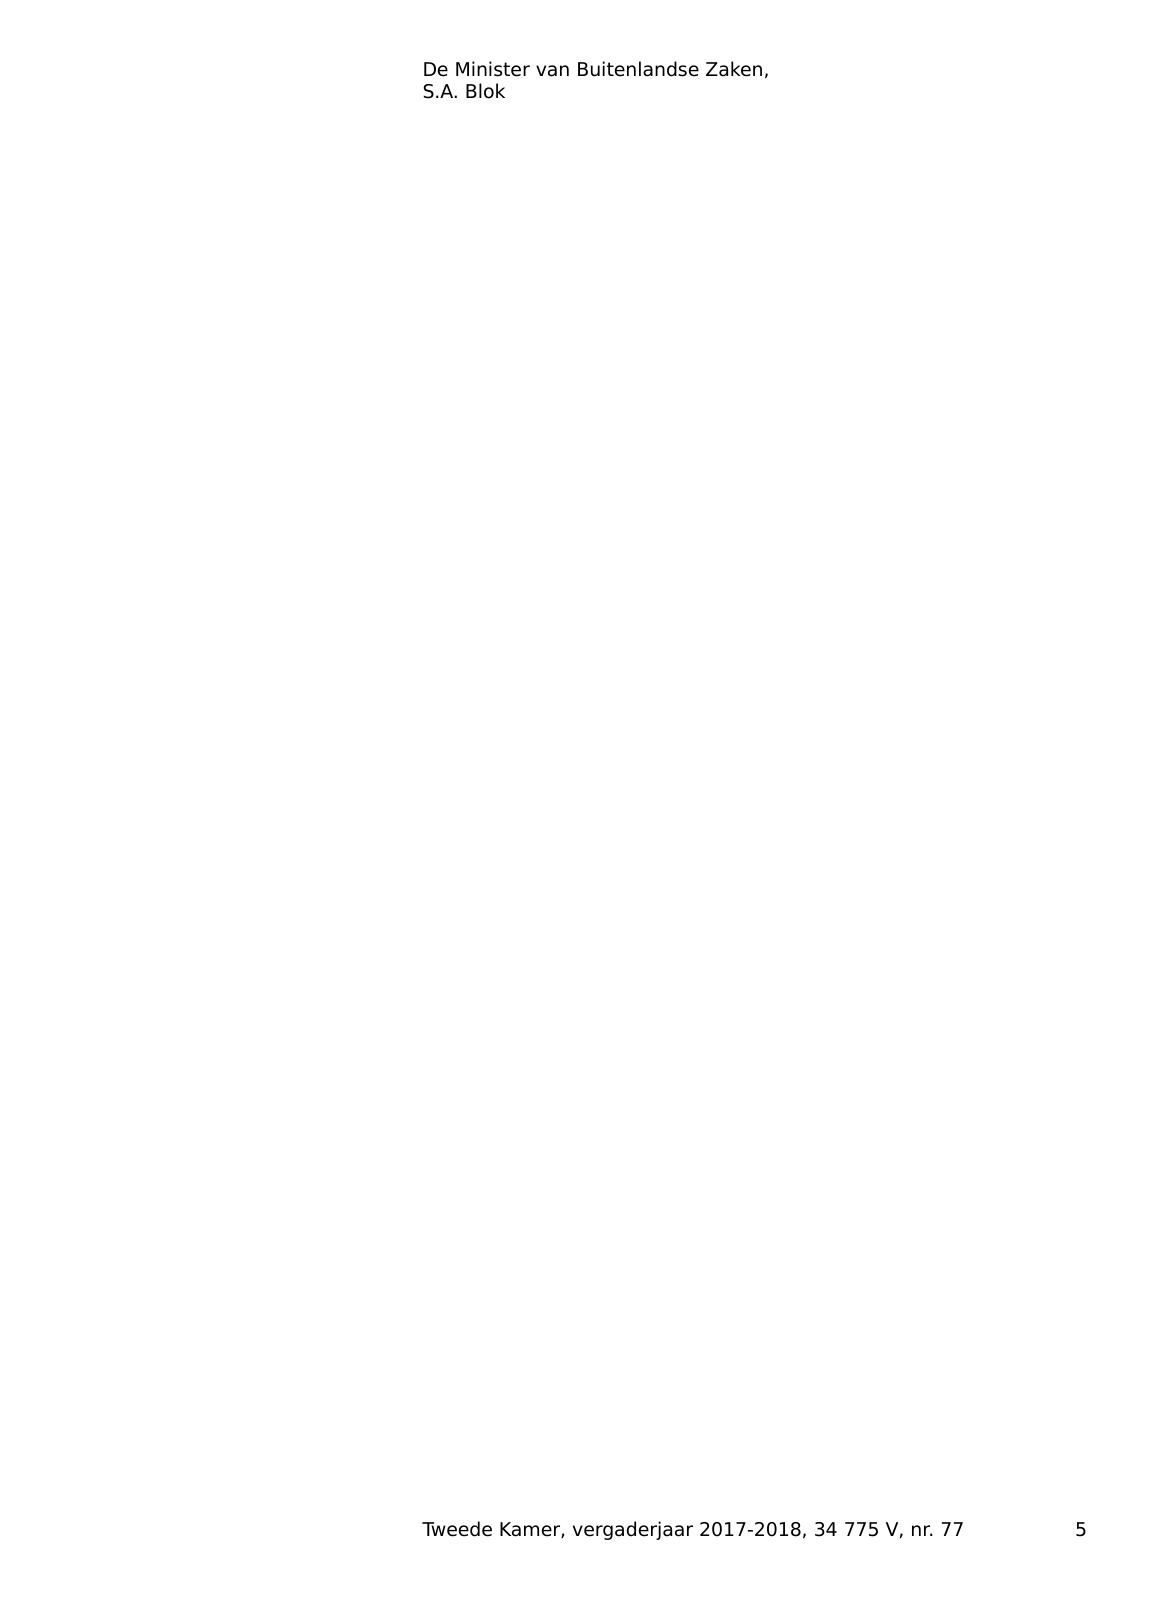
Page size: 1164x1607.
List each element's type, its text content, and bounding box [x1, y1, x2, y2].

text De Minister van Buitenlandse Zaken, S.A. Blok [422, 59, 1087, 103]
